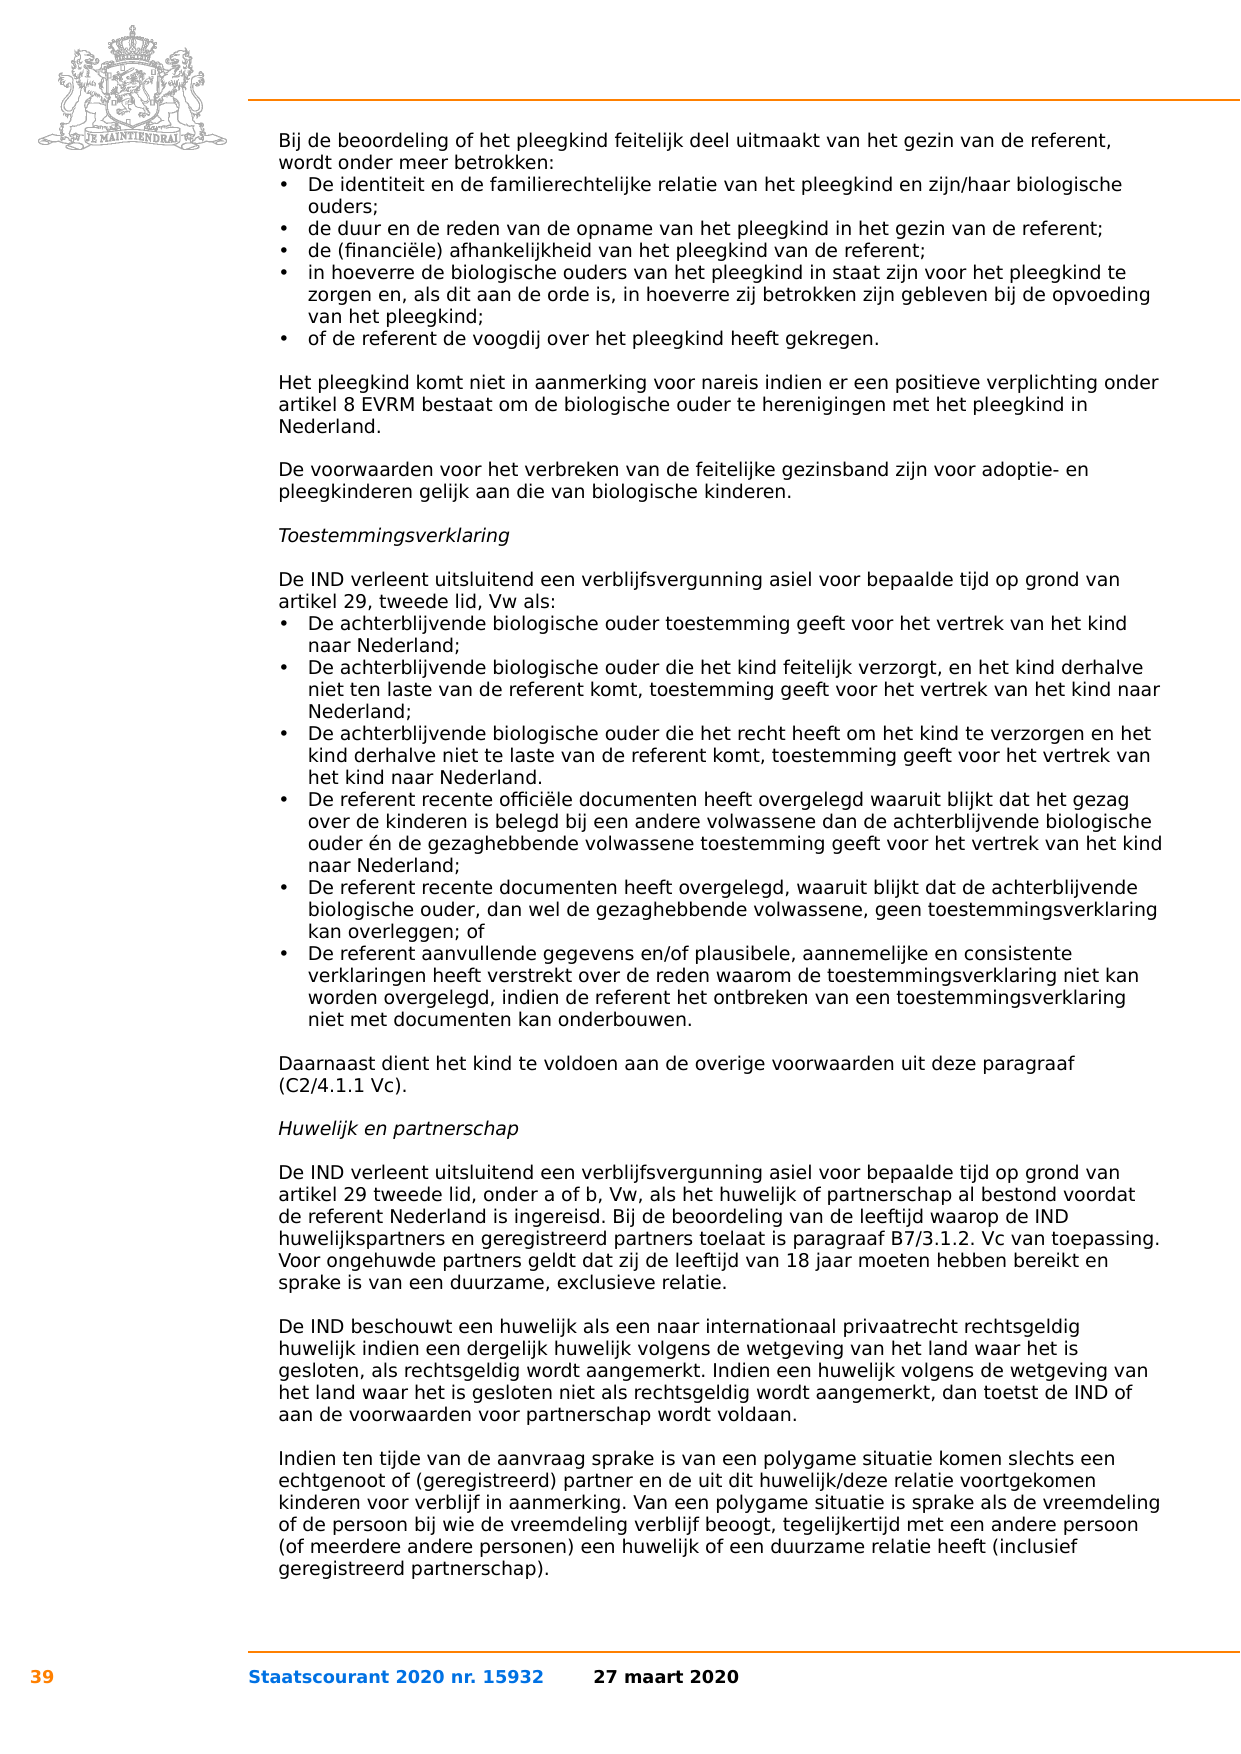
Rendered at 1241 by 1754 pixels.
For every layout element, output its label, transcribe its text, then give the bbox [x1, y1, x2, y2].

text Indien ten tijde van de aanvraag sprake is van een polygame situatie komen slechts een echtgenoot of (geregistreerd) partner en de uit dit huwelijk/deze relatie voortgekomen kinderen voor verblijf in aanmerking. Van een polygame situatie is sprake als de vreemdeling of de persoon bij wie de vreemdeling verblijf beoogt, tegelijkertijd met een andere persoon (of meerdere andere personen) een huwelijk of een duurzame relatie heeft (inclusief geregistreerd partnerschap). [278, 1448, 1163, 1579]
text • De achterblijvende biologische ouder die het recht heeft om het kind te verzorgen en het kind derhalve niet te laste van de referent komt, toestemming geeft voor het vertrek van het kind naar Nederland. [278, 723, 1163, 789]
text • de (financiële) afhankelijkheid van het pleegkind van de referent; [278, 240, 1163, 262]
text De IND verleent uitsluitend een verblijfsvergunning asiel voor bepaalde tijd op grond van artikel 29 tweede lid, onder a of b, Vw, als het huwelijk of partnerschap al bestond voordat de referent Nederland is ingereisd. Bij de beoordeling van de leeftijd waarop de IND huwelijkspartners en geregistreerd partners toelaat is paragraaf B7/3.1.2. Vc van toepassing. Voor ongehuwde partners geldt dat zij de leeftijd van 18 jaar moeten hebben bereikt en sprake is van een duurzame, exclusieve relatie. [278, 1162, 1163, 1294]
text Daarnaast dient het kind te voldoen aan de overige voorwaarden uit deze paragraaf (C2/4.1.1 Vc). [278, 1052, 1163, 1096]
text De IND verleent uitsluitend een verblijfsvergunning asiel voor bepaalde tijd op grond van artikel 29, tweede lid, Vw als: [278, 569, 1163, 613]
text • De achterblijvende biologische ouder toestemming geeft voor het vertrek van het kind naar Nederland; [278, 613, 1163, 657]
text • De referent recente officiële documenten heeft overgelegd waaruit blijkt dat het gezag over de kinderen is belegd bij een andere volwassene dan de achterblijvende biologische ouder én de gezaghebbende volwassene toestemming geeft voor het vertrek van het kind naar Nederland; [278, 789, 1163, 877]
text Het pleegkind komt niet in aanmerking voor nareis indien er een positieve verplichting onder artikel 8 EVRM bestaat om de biologische ouder te herenigingen met het pleegkind in Nederland. [278, 372, 1163, 437]
text • in hoeverre de biologische ouders van het pleegkind in staat zijn voor het pleegkind te zorgen en, als dit aan de orde is, in hoeverre zij betrokken zijn gebleven bij de opvoeding van het pleegkind; [278, 262, 1163, 328]
text • De achterblijvende biologische ouder die het kind feitelijk verzorgt, en het kind derhalve niet ten laste van de referent komt, toestemming geeft voor het vertrek van het kind naar Nederland; [278, 657, 1163, 723]
subtitle Toestemmingsverklaring [278, 525, 1163, 547]
text • De referent recente documenten heeft overgelegd, waaruit blijkt dat de achterblijvende biologische ouder, dan wel de gezaghebbende volwassene, geen toestemmingsverklaring kan overleggen; of [278, 877, 1163, 943]
text De voorwaarden voor het verbreken van de feitelijke gezinsband zijn voor adoptie- en pleegkinderen gelijk aan die van biologische kinderen. [278, 459, 1163, 503]
text De IND beschouwt een huwelijk als een naar internationaal privaatrecht rechtsgeldig huwelijk indien een dergelijk huwelijk volgens de wetgeving van het land waar het is gesloten, als rechtsgeldig wordt aangemerkt. Indien een huwelijk volgens de wetgeving van het land waar het is gesloten niet als rechtsgeldig wordt aangemerkt, dan toetst de IND of aan de voorwaarden voor partnerschap wordt voldaan. [278, 1316, 1163, 1426]
text • of de referent de voogdij over het pleegkind heeft gekregen. [278, 328, 1163, 350]
picture [38, 25, 227, 150]
text • De identiteit en de familierechtelijke relatie van het pleegkind en zijn/haar biologische ouders; [278, 174, 1163, 218]
subtitle Huwelijk en partnerschap [278, 1118, 1163, 1140]
text • De referent aanvullende gegevens en/of plausibele, aannemelijke en consistente verklaringen heeft verstrekt over de reden waarom de toestemmingsverklaring niet kan worden overgelegd, indien de referent het ontbreken van een toestemmingsverklaring niet met documenten kan onderbouwen. [278, 943, 1163, 1031]
text Bij de beoordeling of het pleegkind feitelijk deel uitmaakt van het gezin van de referent, wordt onder meer betrokken: [278, 130, 1163, 174]
text • de duur en de reden van de opname van het pleegkind in het gezin van de referent; [278, 218, 1163, 240]
